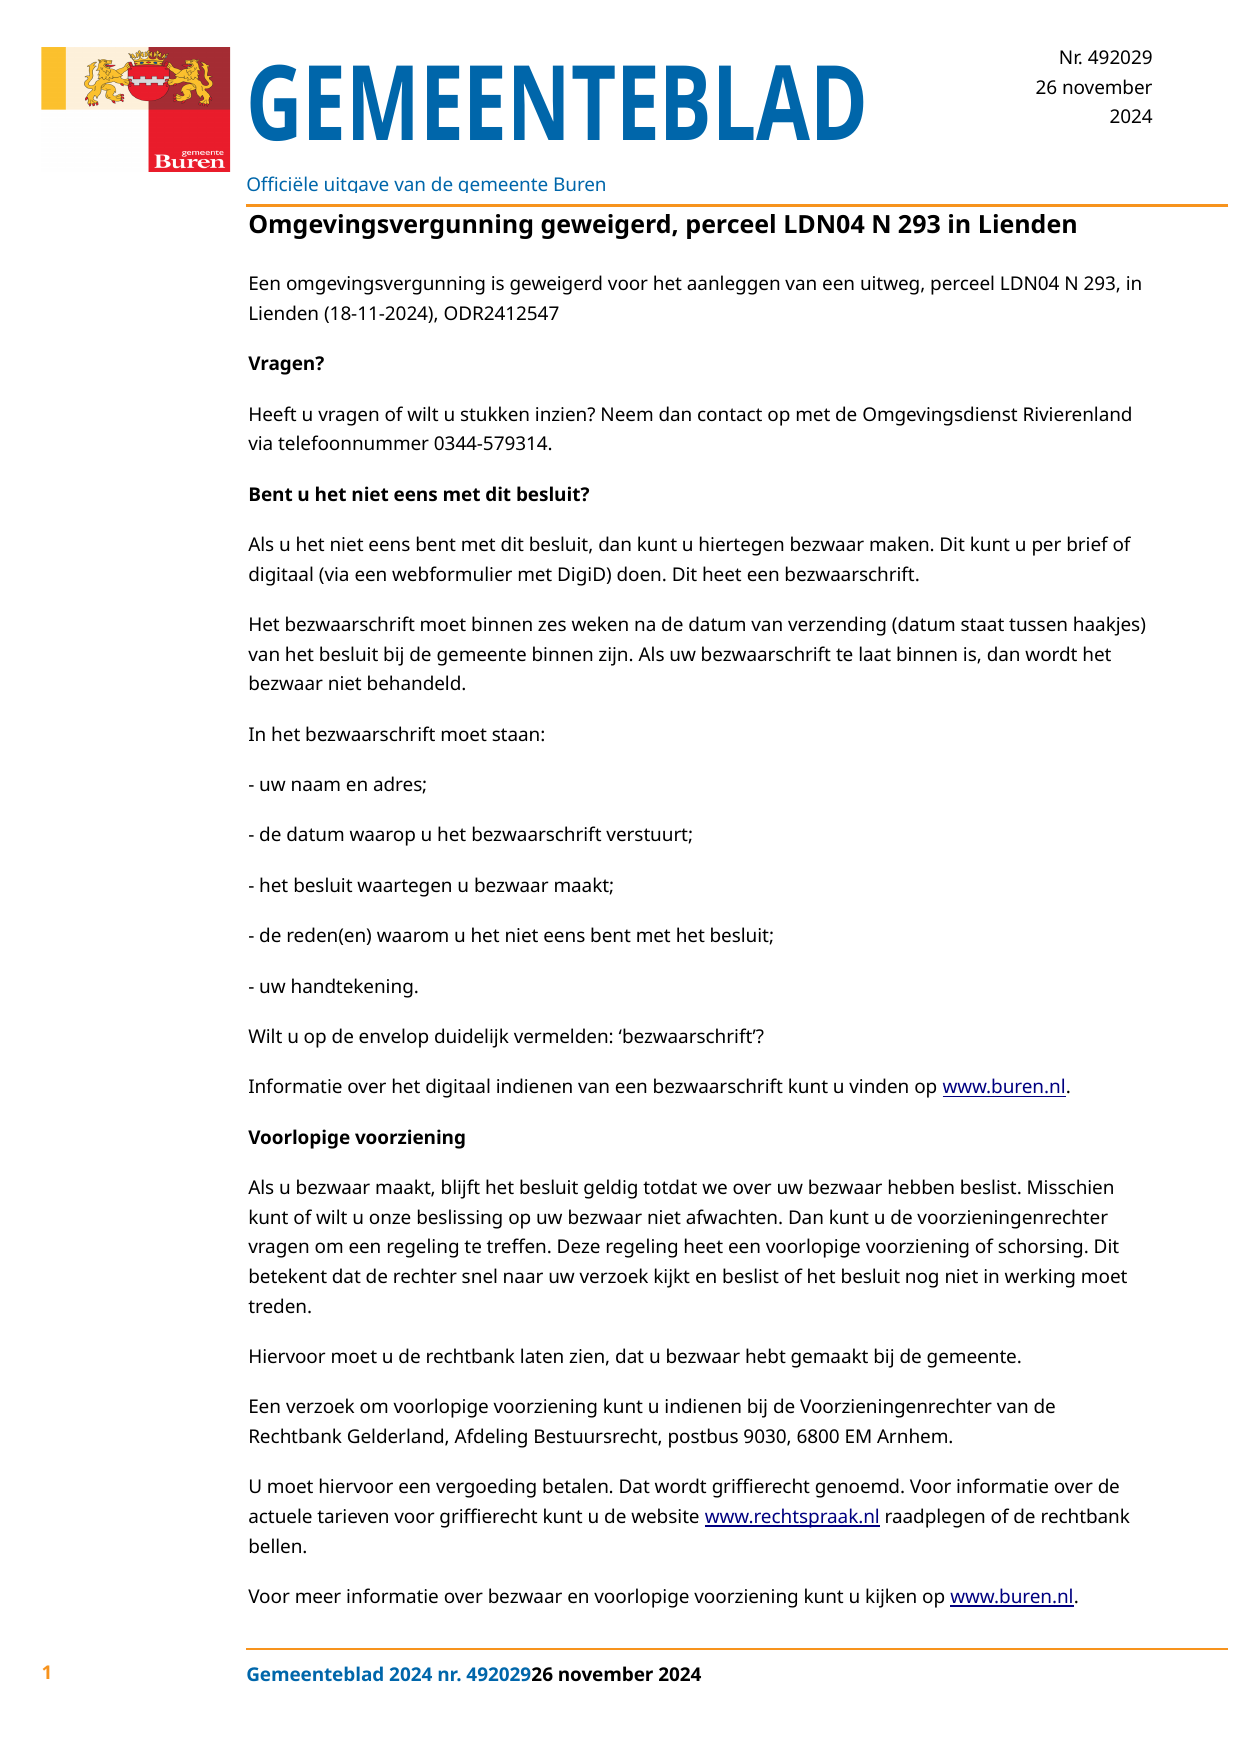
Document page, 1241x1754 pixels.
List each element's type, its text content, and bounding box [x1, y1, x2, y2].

text Wilt u op de envelop duidelijk vermelden: ‘bezwaarschrift’? [248, 1023, 1152, 1049]
text Hiervoor moet u de rechtbank laten zien, dat u bezwaar hebt gemaakt bij de gemeente. [248, 1343, 1152, 1369]
text Voor meer informatie over bezwaar en voorlopige voorziening kunt u kijken op www.buren.nl. [248, 1583, 1152, 1609]
text Een omgevingsvergunning is geweigerd voor het aanleggen van een uitweg, perceel LDN04 N 293, in Lienden (18-11-2024), ODR2412547 [248, 270, 1152, 326]
text - de datum waarop u het bezwaarschrift verstuurt; [248, 822, 1152, 847]
text Omgevingsvergunning geweigerd, perceel LDN04 N 293 in Lienden [248, 207, 1152, 241]
text Een verzoek om voorlopige voorziening kunt u indienen bij de Voorzieningenrechter van de Rechtbank Gelderland, Afdeling Bestuursrecht, postbus 9030, 6800 EM Arnhem. [248, 1394, 1152, 1449]
text - de reden(en) waarom u het niet eens bent met het besluit; [248, 922, 1152, 948]
text Als u het niet eens bent met dit besluit, dan kunt u hiertegen bezwaar maken. Dit kunt u per brief of digitaal (via een webformulier met DigiD) doen. Dit heet een bezwaarschrift. [248, 531, 1152, 586]
text Als u bezwaar maakt, blijft het besluit geldig totdat we over uw bezwaar hebben beslist. Misschien kunt of wilt u onze beslissing op uw bezwaar niet afwachten. Dan kunt u de voorzieningenrechter vragen om een regeling te treffen. Deze regeling heet een voorlopige voorziening of schorsing. Dit betekent dat de rechter snel naar uw verzoek kijkt en beslist of het besluit nog niet in werking moet treden. [248, 1174, 1152, 1318]
text - het besluit waartegen u bezwaar maakt; [248, 872, 1152, 898]
text U moet hiervoor een vergoeding betalen. Dat wordt griffierecht genoemd. Voor informatie over de actuele tarieven voor griffierecht kunt u de website www.rechtspraak.nl raadplegen of de rechtbank bellen. [248, 1474, 1152, 1558]
text Vragen? [248, 350, 1152, 376]
picture [41, 47, 231, 172]
text - uw naam en adres; [248, 771, 1152, 797]
text Informatie over het digitaal indienen van een bezwaarschrift kunt u vinden op www.buren.nl. [248, 1074, 1152, 1099]
text - uw handtekening. [248, 973, 1152, 998]
text Heeft u vragen of wilt u stukken inzien? Neem dan contact op met de Omgevingsdienst Rivierenland via telefoonnummer 0344-579314. [248, 401, 1152, 456]
text Voorlopige voorziening [248, 1124, 1152, 1150]
text Het bezwaarschrift moet binnen zes weken na de datum van verzending (datum staat tussen haakjes) van het besluit bij de gemeente binnen zijn. Als uw bezwaarschrift te laat binnen is, dan wordt het bezwaar niet behandeld. [248, 611, 1152, 696]
text Bent u het niet eens met dit besluit? [248, 481, 1152, 506]
text In het bezwaarschrift moet staan: [248, 721, 1152, 746]
